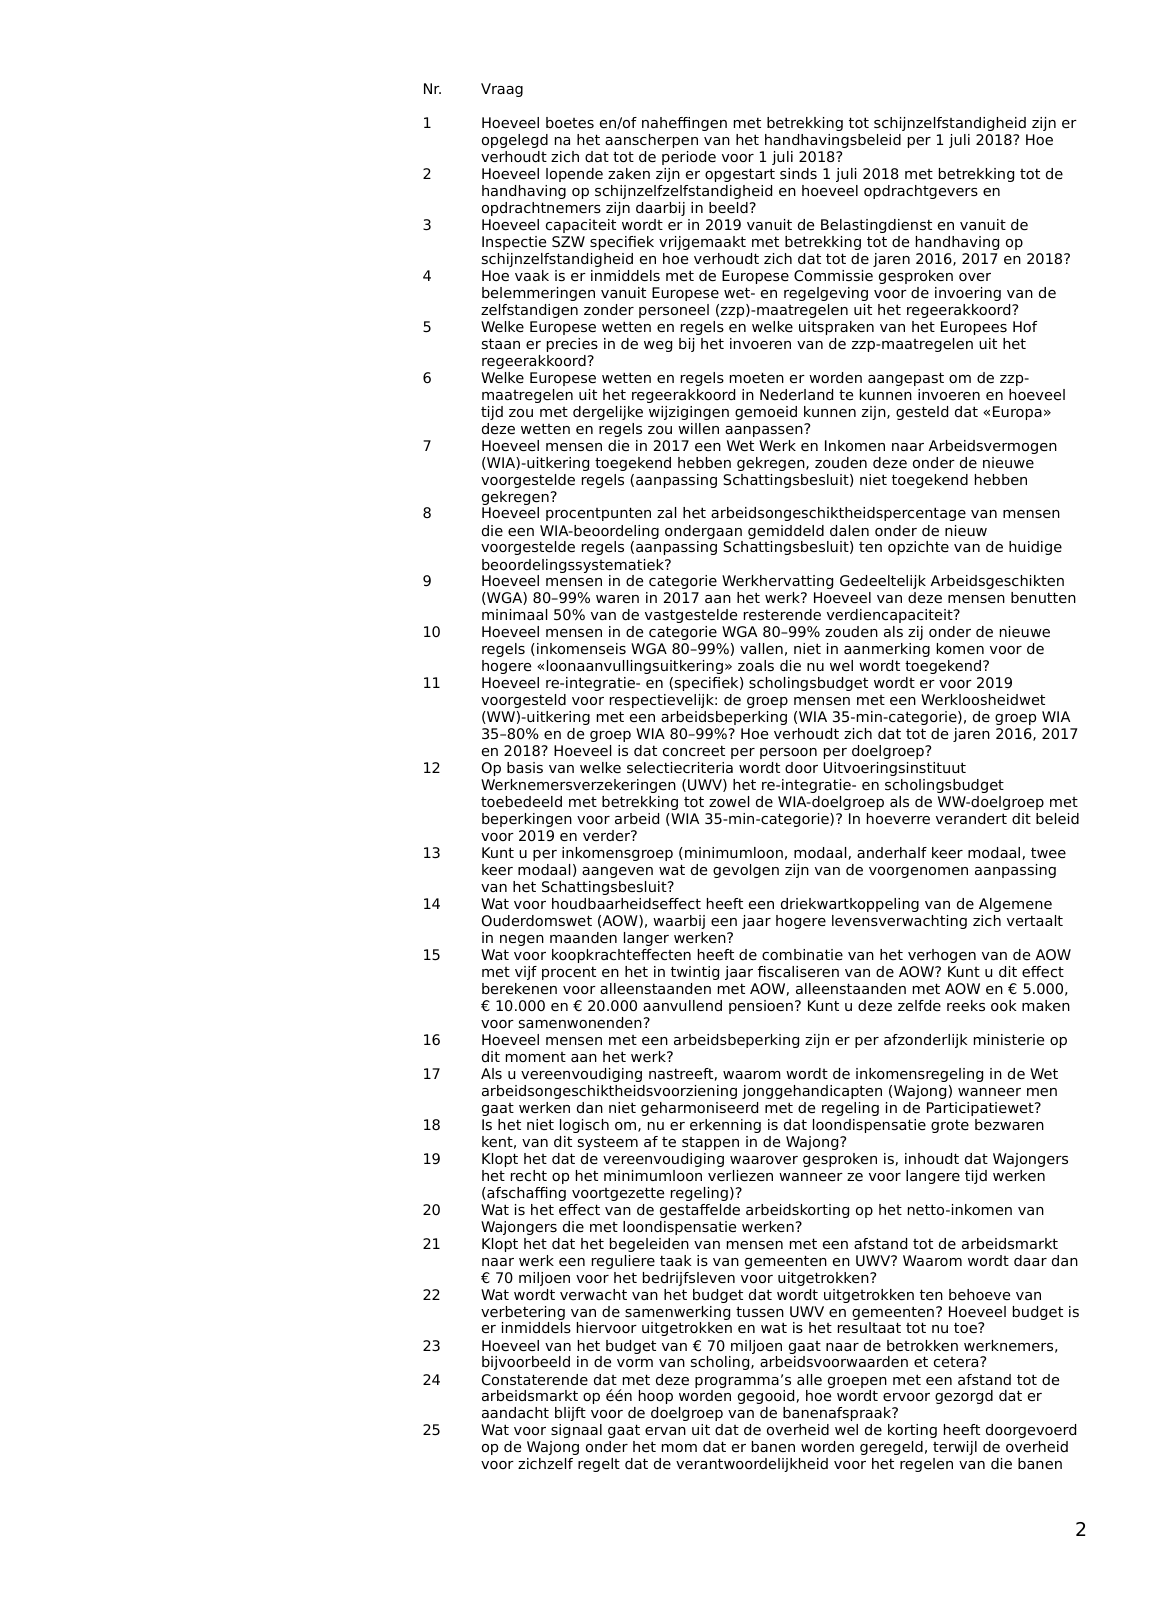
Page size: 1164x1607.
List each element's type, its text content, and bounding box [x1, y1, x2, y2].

table_cell 22 [422, 1286, 475, 1337]
table_cell Hoe vaak is er inmiddels met de Europese Commissie gesproken over belemmeringen vanuit Europese wet- en regelgeving voor de invoering van de zelfstandigen zonder personeel (zzp)-maatregelen uit het regeerakkoord? [475, 268, 1087, 319]
table_cell 23 [422, 1338, 475, 1371]
table_cell Klopt het dat de vereenvoudiging waarover gesproken is, inhoudt dat Wajongers het recht op het minimumloon verliezen wanneer ze voor langere tijd werken (afschaffing voortgezette regeling)? [475, 1151, 1087, 1202]
table_header Vraag [475, 81, 1087, 98]
table_cell Wat is het effect van de gestaffelde arbeidskorting op het netto-inkomen van Wajongers die met loondispensatie werken? [475, 1202, 1087, 1236]
table_cell Is het niet logisch om, nu er erkenning is dat loondispensatie grote bezwaren kent, van dit systeem af te stappen in de Wajong? [475, 1117, 1087, 1151]
table_cell Hoeveel re-integratie- en (specifiek) scholingsbudget wordt er voor 2019 voorgesteld voor respectievelijk: de groep mensen met een Werkloosheidwet (WW)-uitkering met een arbeidsbeperking (WIA 35-min-categorie), de groep WIA 35–80% en de groep WIA 80–99%? Hoe verhoudt zich dat tot de jaren 2016, 2017 en 2018? Hoeveel is dat concreet per persoon per doelgroep? [475, 675, 1087, 760]
table_header Nr. [422, 81, 475, 98]
table_cell 4 [422, 268, 475, 319]
table_cell 2 [422, 166, 475, 217]
table_cell 1 [422, 115, 475, 166]
table_cell Hoeveel lopende zaken zijn er opgestart sinds 1 juli 2018 met betrekking tot de handhaving op schijnzelfzelfstandigheid en hoeveel opdrachtgevers en opdrachtnemers zijn daarbij in beeld? [475, 166, 1087, 217]
table_cell 5 [422, 319, 475, 369]
table_cell Hoeveel capaciteit wordt er in 2019 vanuit de Belastingdienst en vanuit de Inspectie SZW specifiek vrijgemaakt met betrekking tot de handhaving op schijnzelfstandigheid en hoe verhoudt zich dat tot de jaren 2016, 2017 en 2018? [475, 217, 1087, 268]
table_cell 24 [422, 1371, 475, 1422]
table_cell Op basis van welke selectiecriteria wordt door Uitvoeringsinstituut Werknemersverzekeringen (UWV) het re-integratie- en scholingsbudget toebedeeld met betrekking tot zowel de WIA-doelgroep als de WW-doelgroep met beperkingen voor arbeid (WIA 35-min-categorie)? In hoeverre verandert dit beleid voor 2019 en verder? [475, 760, 1087, 845]
table_cell Hoeveel van het budget van € 70 miljoen gaat naar de betrokken werknemers, bijvoorbeeld in de vorm van scholing, arbeidsvoorwaarden et cetera? [475, 1338, 1087, 1371]
table_cell Wat voor signaal gaat ervan uit dat de overheid wel de korting heeft doorgevoerd op de Wajong onder het mom dat er banen worden geregeld, terwijl de overheid voor zichzelf regelt dat de verantwoordelijkheid voor het regelen van die banen [475, 1422, 1087, 1473]
table_cell 19 [422, 1151, 475, 1202]
table_cell Wat voor houdbaarheidseffect heeft een driekwartkoppeling van de Algemene Ouderdomswet (AOW), waarbij een jaar hogere levensverwachting zich vertaalt in negen maanden langer werken? [475, 896, 1087, 947]
table_cell Welke Europese wetten en regels moeten er worden aangepast om de zzp-maatregelen uit het regeerakkoord in Nederland te kunnen invoeren en hoeveel tijd zou met dergelijke wijzigingen gemoeid kunnen zijn, gesteld dat «Europa» deze wetten en regels zou willen aanpassen? [475, 370, 1087, 437]
table_cell [422, 98, 475, 115]
table_cell Hoeveel procentpunten zal het arbeidsongeschiktheidspercentage van mensen die een WIA-beoordeling ondergaan gemiddeld dalen onder de nieuw voorgestelde regels (aanpassing Schattingsbesluit) ten opzichte van de huidige beoordelingssystematiek? [475, 505, 1087, 573]
table_cell 18 [422, 1117, 475, 1151]
table_cell 17 [422, 1066, 475, 1117]
table_cell 15 [422, 947, 475, 1032]
table_cell 3 [422, 217, 475, 268]
table_cell 25 [422, 1422, 475, 1473]
table_cell Als u vereenvoudiging nastreeft, waarom wordt de inkomensregeling in de Wet arbeidsongeschiktheidsvoorziening jonggehandicapten (Wajong) wanneer men gaat werken dan niet geharmoniseerd met de regeling in de Participatiewet? [475, 1066, 1087, 1117]
table_cell 10 [422, 624, 475, 675]
table_cell Hoeveel mensen in de categorie Werkhervatting Gedeeltelijk Arbeidsgeschikten (WGA) 80–99% waren in 2017 aan het werk? Hoeveel van deze mensen benutten minimaal 50% van de vastgestelde resterende verdiencapaciteit? [475, 573, 1087, 624]
table_cell 13 [422, 845, 475, 896]
table_cell Welke Europese wetten en regels en welke uitspraken van het Europees Hof staan er precies in de weg bij het invoeren van de zzp-maatregelen uit het regeerakkoord? [475, 319, 1087, 369]
table_cell 11 [422, 675, 475, 760]
table_cell 20 [422, 1202, 475, 1236]
table_cell Kunt u per inkomensgroep (minimumloon, modaal, anderhalf keer modaal, twee keer modaal) aangeven wat de gevolgen zijn van de voorgenomen aanpassing van het Schattingsbesluit? [475, 845, 1087, 896]
table_cell Constaterende dat met deze programma’s alle groepen met een afstand tot de arbeidsmarkt op één hoop worden gegooid, hoe wordt ervoor gezorgd dat er aandacht blijft voor de doelgroep van de banenafspraak? [475, 1371, 1087, 1422]
table_cell Wat wordt verwacht van het budget dat wordt uitgetrokken ten behoeve van verbetering van de samenwerking tussen UWV en gemeenten? Hoeveel budget is er inmiddels hiervoor uitgetrokken en wat is het resultaat tot nu toe? [475, 1286, 1087, 1337]
table_cell 9 [422, 573, 475, 624]
table_cell 14 [422, 896, 475, 947]
table_cell Klopt het dat het begeleiden van mensen met een afstand tot de arbeidsmarkt naar werk een reguliere taak is van gemeenten en UWV? Waarom wordt daar dan € 70 miljoen voor het bedrijfsleven voor uitgetrokken? [475, 1236, 1087, 1286]
table_cell 21 [422, 1236, 475, 1286]
table_cell [475, 98, 1087, 115]
table_cell 8 [422, 505, 475, 573]
table_cell Hoeveel mensen in de categorie WGA 80–99% zouden als zij onder de nieuwe regels (inkomenseis WGA 80–99%) vallen, niet in aanmerking komen voor de hogere «loonaanvullingsuitkering» zoals die nu wel wordt toegekend? [475, 624, 1087, 675]
table_cell 12 [422, 760, 475, 845]
table_cell Hoeveel boetes en/of naheffingen met betrekking tot schijnzelfstandigheid zijn er opgelegd na het aanscherpen van het handhavingsbeleid per 1 juli 2018? Hoe verhoudt zich dat tot de periode voor 1 juli 2018? [475, 115, 1087, 166]
table_cell Hoeveel mensen met een arbeidsbeperking zijn er per afzonderlijk ministerie op dit moment aan het werk? [475, 1032, 1087, 1066]
table_cell 7 [422, 438, 475, 505]
table_cell 16 [422, 1032, 475, 1066]
table_cell 6 [422, 370, 475, 437]
table_cell Hoeveel mensen die in 2017 een Wet Werk en Inkomen naar Arbeidsvermogen (WIA)-uitkering toegekend hebben gekregen, zouden deze onder de nieuwe voorgestelde regels (aanpassing Schattingsbesluit) niet toegekend hebben gekregen? [475, 438, 1087, 505]
table_cell Wat voor koopkrachteffecten heeft de combinatie van het verhogen van de AOW met vijf procent en het in twintig jaar fiscaliseren van de AOW? Kunt u dit effect berekenen voor alleenstaanden met AOW, alleenstaanden met AOW en € 5.000, € 10.000 en € 20.000 aanvullend pensioen? Kunt u deze zelfde reeks ook maken voor samenwonenden? [475, 947, 1087, 1032]
